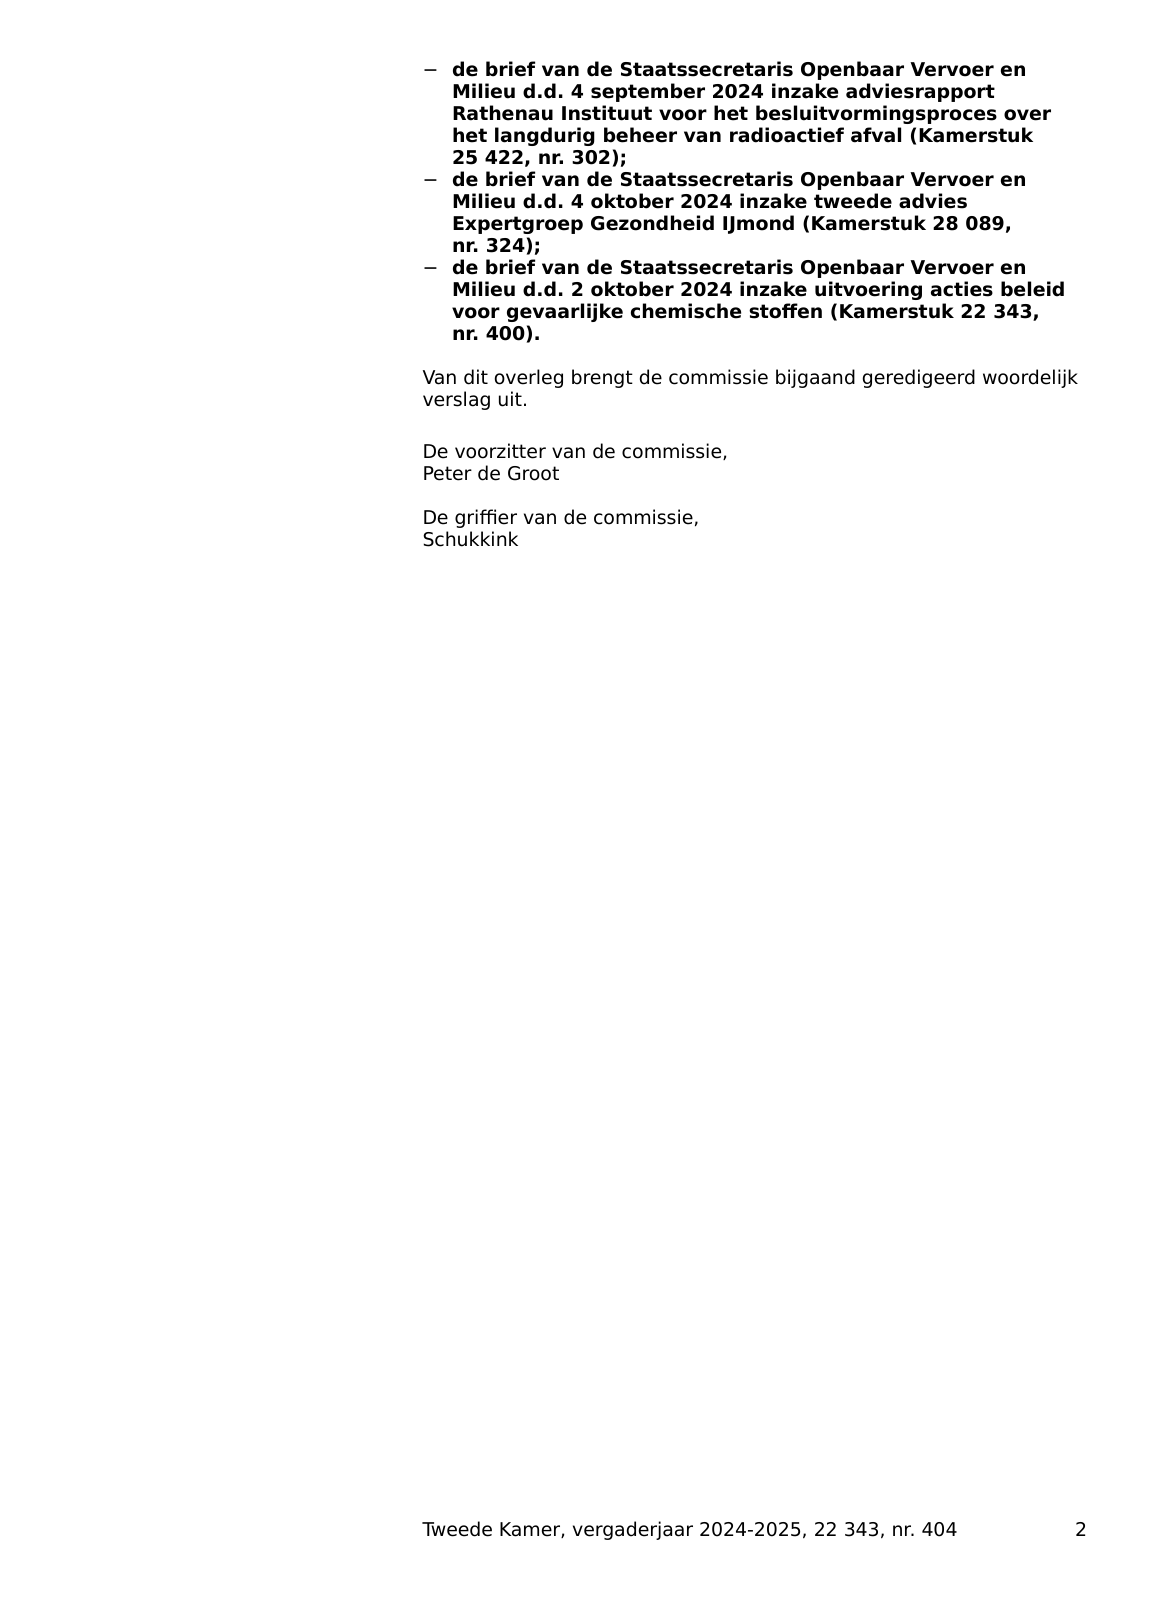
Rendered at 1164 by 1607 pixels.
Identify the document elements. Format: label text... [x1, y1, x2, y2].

text − de brief van de Staatssecretaris Openbaar Vervoer en Milieu d.d. 4 september 2024 inzake adviesrapport Rathenau Instituut voor het besluitvormingsproces over het langdurig beheer van radioactief afval (Kamerstuk 25 422, nr. 302); [422, 59, 1087, 169]
text − de brief van de Staatssecretaris Openbaar Vervoer en Milieu d.d. 4 oktober 2024 inzake tweede advies Expertgroep Gezondheid IJmond (Kamerstuk 28 089, nr. 324); [422, 169, 1087, 257]
text De voorzitter van de commissie, Peter de Groot [422, 441, 1087, 485]
text − de brief van de Staatssecretaris Openbaar Vervoer en Milieu d.d. 2 oktober 2024 inzake uitvoering acties beleid voor gevaarlijke chemische stoffen (Kamerstuk 22 343, nr. 400). [422, 257, 1087, 345]
text De griffier van de commissie, Schukkink [422, 507, 1087, 551]
text Van dit overleg brengt de commissie bijgaand geredigeerd woordelijk verslag uit. [422, 367, 1087, 411]
